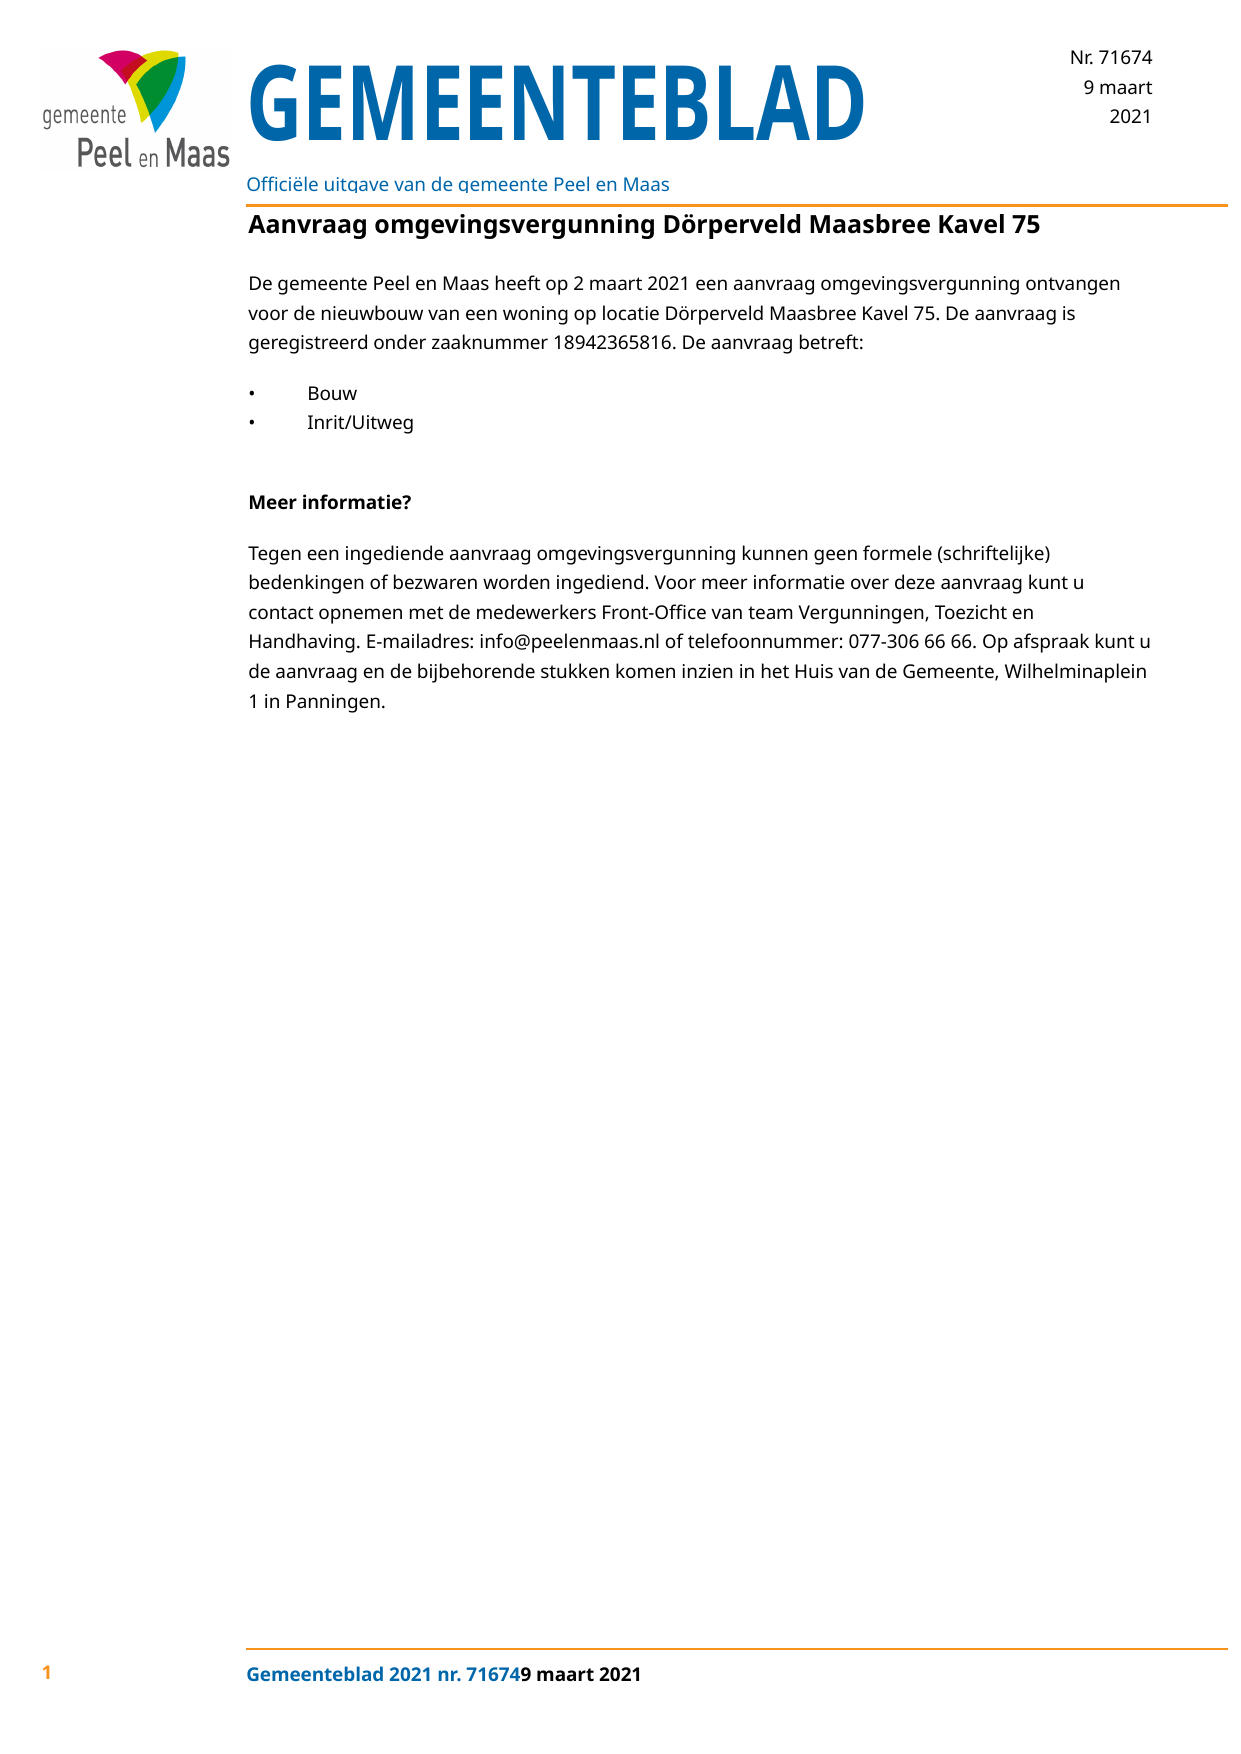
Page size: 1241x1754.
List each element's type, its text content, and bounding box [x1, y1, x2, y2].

text De gemeente Peel en Maas heeft op 2 maart 2021 een aanvraag omgevingsvergunning ontvangen voor de nieuwbouw van een woning op locatie Dörperveld Maasbree Kavel 75. De aanvraag is geregistreerd onder zaaknummer 18942365816. De aanvraag betreft: [248, 270, 1152, 355]
text Tegen een ingediende aanvraag omgevingsvergunning kunnen geen formele (schriftelijke) bedenkingen of bezwaren worden ingediend. Voor meer informatie over deze aanvraag kunt u contact opnemen met de medewerkers Front-Office van team Vergunningen, Toezicht en Handhaving. E-mailadres: info@peelenmaas.nl of telefoonnummer: 077-306 66 66. Op afspraak kunt u de aanvraag en de bijbehorende stukken komen inzien in het Huis van de Gemeente, Wilhelminaplein 1 in Panningen. [248, 540, 1152, 713]
list Inrit/Uitweg [248, 409, 1152, 435]
text Aanvraag omgevingsvergunning Dörperveld Maasbree Kavel 75 [248, 207, 1152, 241]
text Meer informatie? [248, 489, 1152, 515]
list Bouw [248, 380, 1152, 406]
picture [41, 47, 231, 172]
